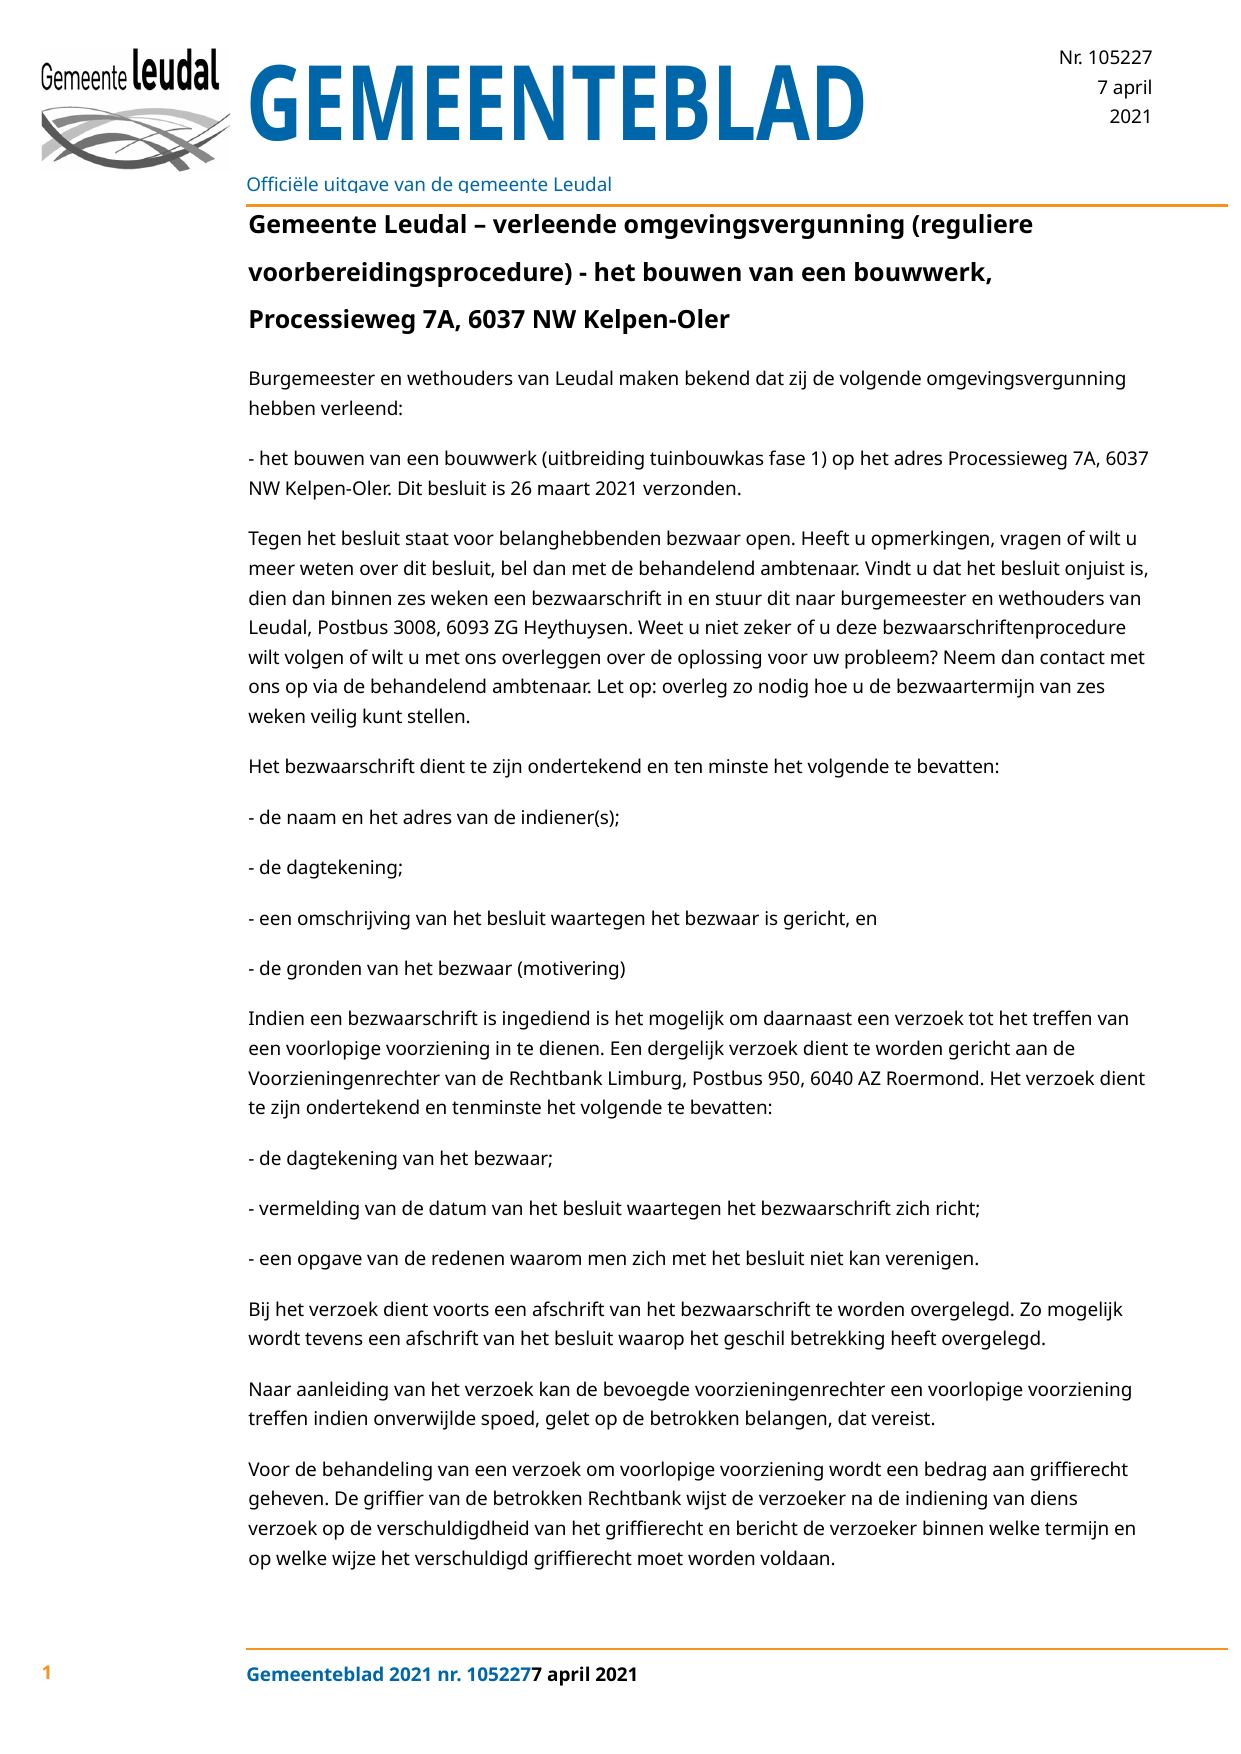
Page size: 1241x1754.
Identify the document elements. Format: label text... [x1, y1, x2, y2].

text Tegen het besluit staat voor belanghebbenden bezwaar open. Heeft u opmerkingen, vragen of wilt u meer weten over dit besluit, bel dan met de behandelend ambtenaar. Vindt u dat het besluit onjuist is, dien dan binnen zes weken een bezwaarschrift in en stuur dit naar burgemeester en wethouders van Leudal, Postbus 3008, 6093 ZG Heythuysen. Weet u niet zeker of u deze bezwaarschriftenprocedure wilt volgen of wilt u met ons overleggen over de oplossing voor uw probleem? Neem dan contact met ons op via de behandelend ambtenaar. Let op: overleg zo nodig hoe u de bezwaartermijn van zes weken veilig kunt stellen. [248, 526, 1152, 729]
text Voor de behandeling van een verzoek om voorlopige voorziening wordt een bedrag aan griffierecht geheven. De griffier van de betrokken Rechtbank wijst de verzoeker na de indiening van diens verzoek op de verschuldigdheid van het griffierecht en bericht de verzoeker binnen welke termijn en op welke wijze het verschuldigd griffierecht moet worden voldaan. [248, 1456, 1152, 1570]
text - een opgave van de redenen waarom men zich met het besluit niet kan verenigen. [248, 1246, 1152, 1271]
text - de gronden van het bezwaar (motivering) [248, 955, 1152, 981]
text - de dagtekening; [248, 854, 1152, 880]
text Indien een bezwaarschrift is ingediend is het mogelijk om daarnaast een verzoek tot het treffen van een voorlopige voorziening in te dienen. Een dergelijk verzoek dient te worden gericht aan de Voorzieningenrechter van de Rechtbank Limburg, Postbus 950, 6040 AZ Roermond. Het verzoek dient te zijn ondertekend en tenminste het volgende te bevatten: [248, 1006, 1152, 1120]
text Gemeente Leudal – verleende omgevingsvergunning (reguliere voorbereidingsprocedure) - het bouwen van een bouwwerk, Processieweg 7A, 6037 NW Kelpen-Oler [248, 207, 1152, 336]
picture [41, 47, 231, 172]
text - de naam en het adres van de indiener(s); [248, 804, 1152, 829]
text Bij het verzoek dient voorts een afschrift van het bezwaarschrift te worden overgelegd. Zo mogelijk wordt tevens een afschrift van het besluit waarop het geschil betrekking heeft overgelegd. [248, 1296, 1152, 1351]
text Het bezwaarschrift dient te zijn ondertekend en ten minste het volgende te bevatten: [248, 753, 1152, 779]
text - het bouwen van een bouwwerk (uitbreiding tuinbouwkas fase 1) op het adres Processieweg 7A, 6037 NW Kelpen-Oler. Dit besluit is 26 maart 2021 verzonden. [248, 446, 1152, 501]
text Naar aanleiding van het verzoek kan de bevoegde voorzieningenrechter een voorlopige voorziening treffen indien onverwijlde spoed, gelet op de betrokken belangen, dat vereist. [248, 1376, 1152, 1431]
text - vermelding van de datum van het besluit waartegen het bezwaarschrift zich richt; [248, 1195, 1152, 1221]
text - een omschrijving van het besluit waartegen het bezwaar is gericht, en [248, 905, 1152, 930]
text Burgemeester en wethouders van Leudal maken bekend dat zij de volgende omgevingsvergunning hebben verleend: [248, 366, 1152, 421]
text - de dagtekening van het bezwaar; [248, 1145, 1152, 1170]
